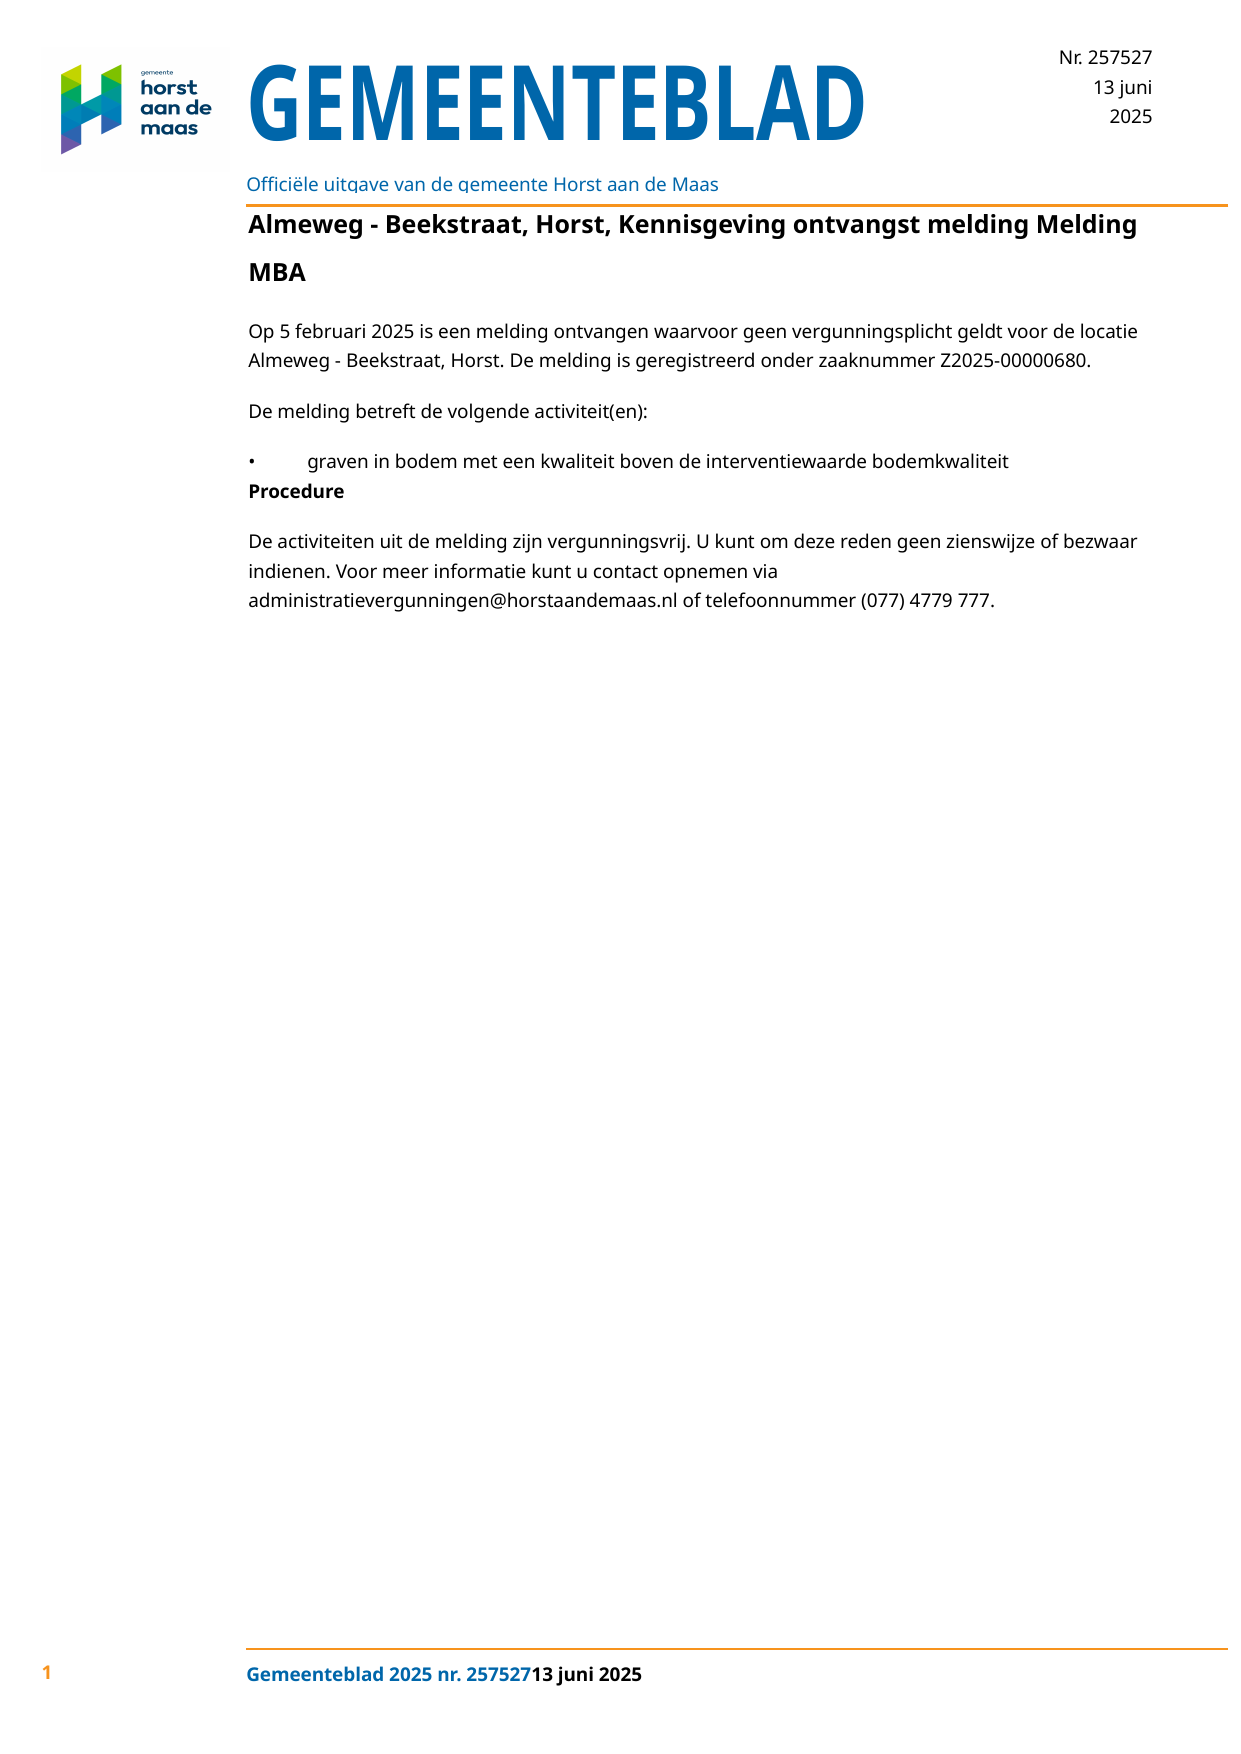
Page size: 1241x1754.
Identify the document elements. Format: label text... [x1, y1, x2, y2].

text Almeweg - Beekstraat, Horst, Kennisgeving ontvangst melding Melding MBA [248, 207, 1152, 288]
list graven in bodem met een kwaliteit boven de interventiewaarde bodemkwaliteit [248, 448, 1152, 474]
text Op 5 februari 2025 is een melding ontvangen waarvoor geen vergunningsplicht geldt voor de locatie Almeweg - Beekstraat, Horst. De melding is geregistreerd onder zaaknummer Z2025-00000680. [248, 318, 1152, 373]
text De activiteiten uit de melding zijn vergunningsvrij. U kunt om deze reden geen zienswijze of bezwaar indienen. Voor meer informatie kunt u contact opnemen via administratievergunningen@horstaandemaas.nl of telefoonnummer (077) 4779 777. [248, 528, 1152, 613]
text De melding betreft de volgende activiteit(en): [248, 398, 1152, 424]
text Procedure [248, 478, 1152, 504]
picture [41, 47, 231, 172]
